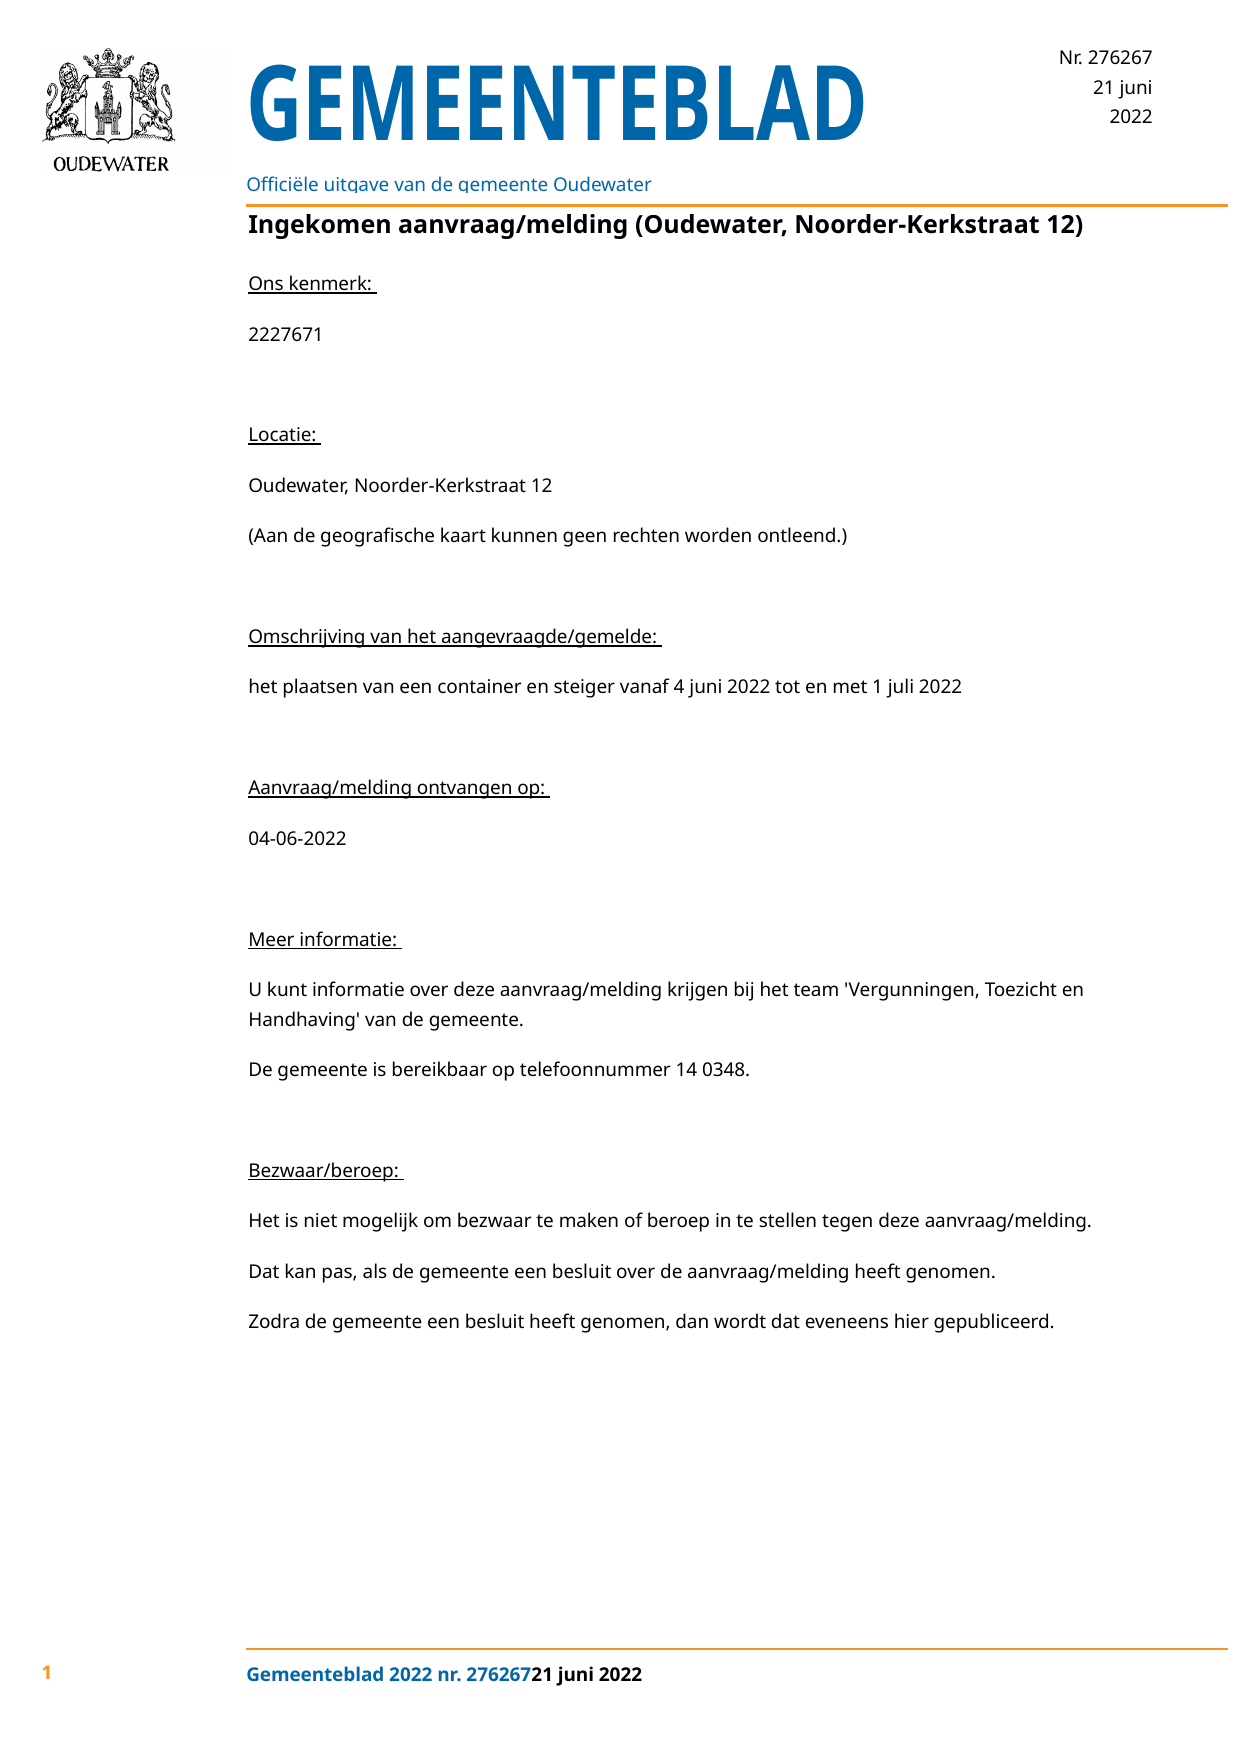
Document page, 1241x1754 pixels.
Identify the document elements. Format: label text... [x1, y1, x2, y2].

text Ons kenmerk: [248, 270, 1152, 296]
text U kunt informatie over deze aanvraag/melding krijgen bij het team 'Vergunningen, Toezicht en Handhaving' van de gemeente. [248, 976, 1152, 1031]
picture [41, 47, 231, 172]
text Dat kan pas, als de gemeente een besluit over de aanvraag/melding heeft genomen. [248, 1258, 1152, 1283]
text Aanvraag/melding ontvangen op: [248, 774, 1152, 800]
text het plaatsen van een container en steiger vanaf 4 juni 2022 tot en met 1 juli 2022 [248, 674, 1152, 699]
text Zodra de gemeente een besluit heeft genomen, dan wordt dat eveneens hier gepubliceerd. [248, 1308, 1152, 1334]
text 2227671 [248, 321, 1152, 346]
text Het is niet mogelijk om bezwaar te maken of beroep in te stellen tegen deze aanvraag/melding. [248, 1207, 1152, 1233]
text Bezwaar/beroep: [248, 1157, 1152, 1183]
text Ingekomen aanvraag/melding (Oudewater, Noorder-Kerkstraat 12) [248, 207, 1152, 241]
text Oudewater, Noorder-Kerkstraat 12 [248, 472, 1152, 498]
text De gemeente is bereikbaar op telefoonnummer 14 0348. [248, 1056, 1152, 1082]
text 04-06-2022 [248, 825, 1152, 851]
text Meer informatie: [248, 926, 1152, 951]
text Omschrijving van het aangevraagde/gemelde: [248, 623, 1152, 649]
text Locatie: [248, 422, 1152, 447]
text (Aan de geografische kaart kunnen geen rechten worden ontleend.) [248, 522, 1152, 548]
